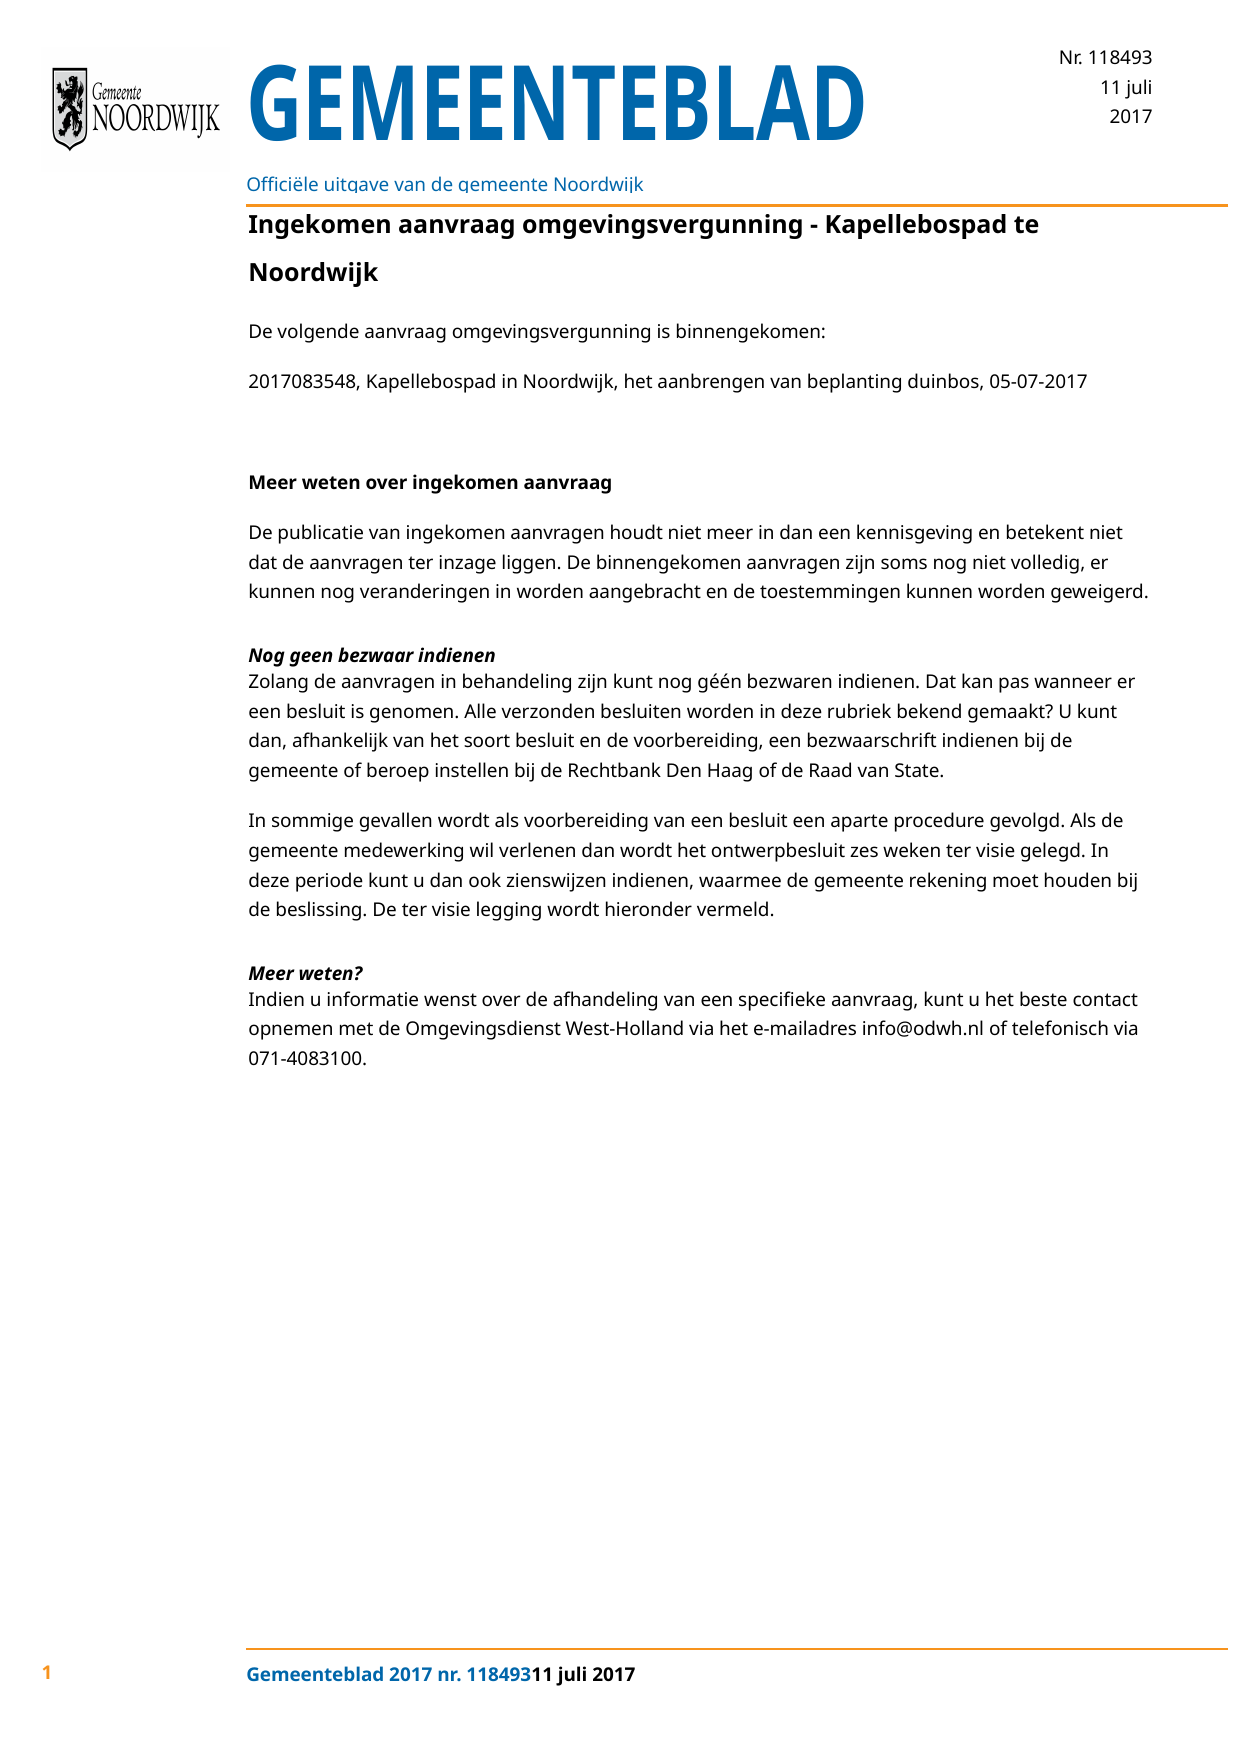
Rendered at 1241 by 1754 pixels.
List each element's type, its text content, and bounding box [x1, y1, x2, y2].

text 2017083548, Kapellebospad in Noordwijk, het aanbrengen van beplanting duinbos, 05-07-2017 [248, 368, 1152, 394]
text Nog geen bezwaar indienen [248, 643, 1152, 668]
text De publicatie van ingekomen aanvragen houdt niet meer in dan een kennisgeving en betekent niet dat de aanvragen ter inzage liggen. De binnengekomen aanvragen zijn soms nog niet volledig, er kunnen nog veranderingen in worden aangebracht en de toestemmingen kunnen worden geweigerd. [248, 519, 1152, 604]
text Zolang de aanvragen in behandeling zijn kunt nog géén bezwaren indienen. Dat kan pas wanneer er een besluit is genomen. Alle verzonden besluiten worden in deze rubriek bekend gemaakt? U kunt dan, afhankelijk van het soort besluit en de voorbereiding, een bezwaarschrift indienen bij de gemeente of beroep instellen bij de Rechtbank Den Haag of de Raad van State. [248, 668, 1152, 783]
text De volgende aanvraag omgevingsvergunning is binnengekomen: [248, 318, 1152, 344]
text Meer weten? [248, 960, 1152, 986]
text Ingekomen aanvraag omgevingsvergunning - Kapellebospad te Noordwijk [248, 207, 1152, 288]
text In sommige gevallen wordt als voorbereiding van een besluit een aparte procedure gevolgd. Als de gemeente medewerking wil verlenen dan wordt het ontwerpbesluit zes weken ter visie gelegd. In deze periode kunt u dan ook zienswijzen indienen, waarmee de gemeente rekening moet houden bij de beslissing. De ter visie legging wordt hieronder vermeld. [248, 808, 1152, 922]
text Indien u informatie wenst over de afhandeling van een specifieke aanvraag, kunt u het beste contact opnemen met de Omgevingsdienst West-Holland via het e-mailadres info@odwh.nl of telefonisch via 071-4083100. [248, 986, 1152, 1071]
text Meer weten over ingekomen aanvraag [248, 469, 1152, 495]
picture [41, 47, 231, 172]
